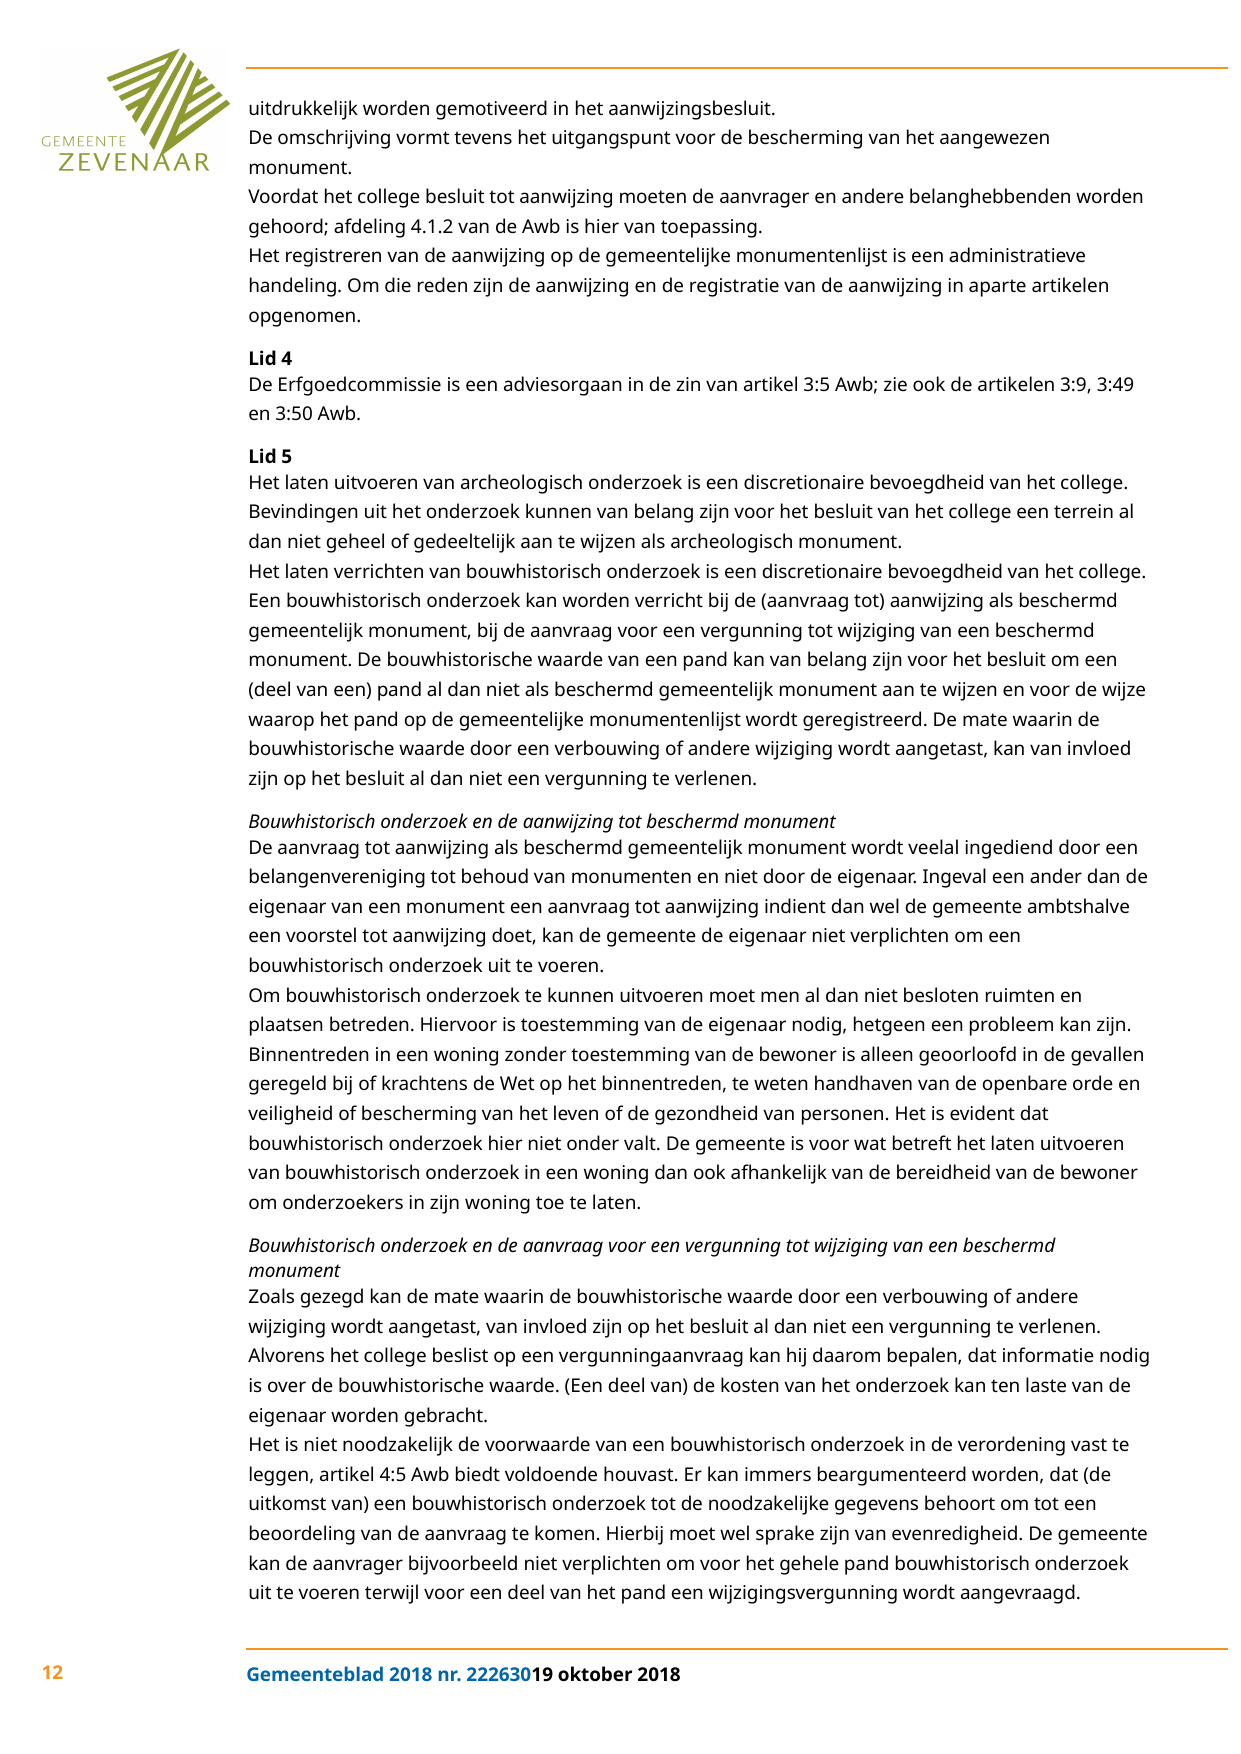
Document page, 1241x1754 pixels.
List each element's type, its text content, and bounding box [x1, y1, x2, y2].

text De aanvraag tot aanwijzing als beschermd gemeentelijk monument wordt veelal ingediend door een belangenvereniging tot behoud van monumenten en niet door de eigenaar. Ingeval een ander dan de eigenaar van een monument een aanvraag tot aanwijzing indient dan wel de gemeente ambtshalve een voorstel tot aanwijzing doet, kan de gemeente de eigenaar niet verplichten om een bouwhistorisch onderzoek uit te voeren. [248, 834, 1152, 978]
text Het registreren van de aanwijzing op de gemeentelijke monumentenlijst is een administratieve handeling. Om die reden zijn de aanwijzing en de registratie van de aanwijzing in aparte artikelen opgenomen. [248, 243, 1152, 328]
text Lid 5 [248, 443, 1152, 469]
text Lid 4 [248, 345, 1152, 371]
text Het laten uitvoeren van archeologisch onderzoek is een discretionaire bevoegdheid van het college. Bevindingen uit het onderzoek kunnen van belang zijn voor het besluit van het college een terrein al dan niet geheel of gedeeltelijk aan te wijzen als archeologisch monument. [248, 469, 1152, 554]
text Het laten verrichten van bouwhistorisch onderzoek is een discretionaire bevoegdheid van het college. Een bouwhistorisch onderzoek kan worden verricht bij de (aanvraag tot) aanwijzing als beschermd gemeentelijk monument, bij de aanvraag voor een vergunning tot wijziging van een beschermd monument. De bouwhistorische waarde van een pand kan van belang zijn voor het besluit om een (deel van een) pand al dan niet als beschermd gemeentelijk monument aan te wijzen en voor de wijze waarop het pand op de gemeentelijke monumentenlijst wordt geregistreerd. De mate waarin de bouwhistorische waarde door een verbouwing of andere wijziging wordt aangetast, kan van invloed zijn op het besluit al dan niet een vergunning te verlenen. [248, 558, 1152, 791]
text Bouwhistorisch onderzoek en de aanvraag voor een vergunning tot wijziging van een beschermd monument [248, 1232, 1152, 1283]
picture [41, 47, 231, 172]
text uitdrukkelijk worden gemotiveerd in het aanwijzingsbesluit. [248, 95, 1152, 121]
text Voordat het college besluit tot aanwijzing moeten de aanvrager en andere belanghebbenden worden gehoord; afdeling 4.1.2 van de Awb is hier van toepassing. [248, 183, 1152, 239]
text De Erfgoedcommissie is een adviesorgaan in de zin van artikel 3:5 Awb; zie ook de artikelen 3:9, 3:49 en 3:50 Awb. [248, 371, 1152, 426]
text De omschrijving vormt tevens het uitgangspunt voor de bescherming van het aangewezen monument. [248, 124, 1152, 180]
text Om bouwhistorisch onderzoek te kunnen uitvoeren moet men al dan niet besloten ruimten en plaatsen betreden. Hiervoor is toestemming van de eigenaar nodig, hetgeen een probleem kan zijn. Binnentreden in een woning zonder toestemming van de bewoner is alleen geoorloofd in de gevallen geregeld bij of krachtens de Wet op het binnentreden, te weten handhaven van de openbare orde en veiligheid of bescherming van het leven of de gezondheid van personen. Het is evident dat bouwhistorisch onderzoek hier niet onder valt. De gemeente is voor wat betreft het laten uitvoeren van bouwhistorisch onderzoek in een woning dan ook afhankelijk van de bereidheid van de bewoner om onderzoekers in zijn woning toe te laten. [248, 982, 1152, 1214]
text Zoals gezegd kan de mate waarin de bouwhistorische waarde door een verbouwing of andere wijziging wordt aangetast, van invloed zijn op het besluit al dan niet een vergunning te verlenen. Alvorens het college beslist op een vergunningaanvraag kan hij daarom bepalen, dat informatie nodig is over de bouwhistorische waarde. (Een deel van) de kosten van het onderzoek kan ten laste van de eigenaar worden gebracht. [248, 1283, 1152, 1427]
text Bouwhistorisch onderzoek en de aanwijzing tot beschermd monument [248, 808, 1152, 834]
text Het is niet noodzakelijk de voorwaarde van een bouwhistorisch onderzoek in de verordening vast te leggen, artikel 4:5 Awb biedt voldoende houvast. Er kan immers beargumenteerd worden, dat (de uitkomst van) een bouwhistorisch onderzoek tot de noodzakelijke gegevens behoort om tot een beoordeling van de aanvraag te komen. Hierbij moet wel sprake zijn van evenredigheid. De gemeente kan de aanvrager bijvoorbeeld niet verplichten om voor het gehele pand bouwhistorisch onderzoek uit te voeren terwijl voor een deel van het pand een wijzigingsvergunning wordt aangevraagd. [248, 1431, 1152, 1605]
